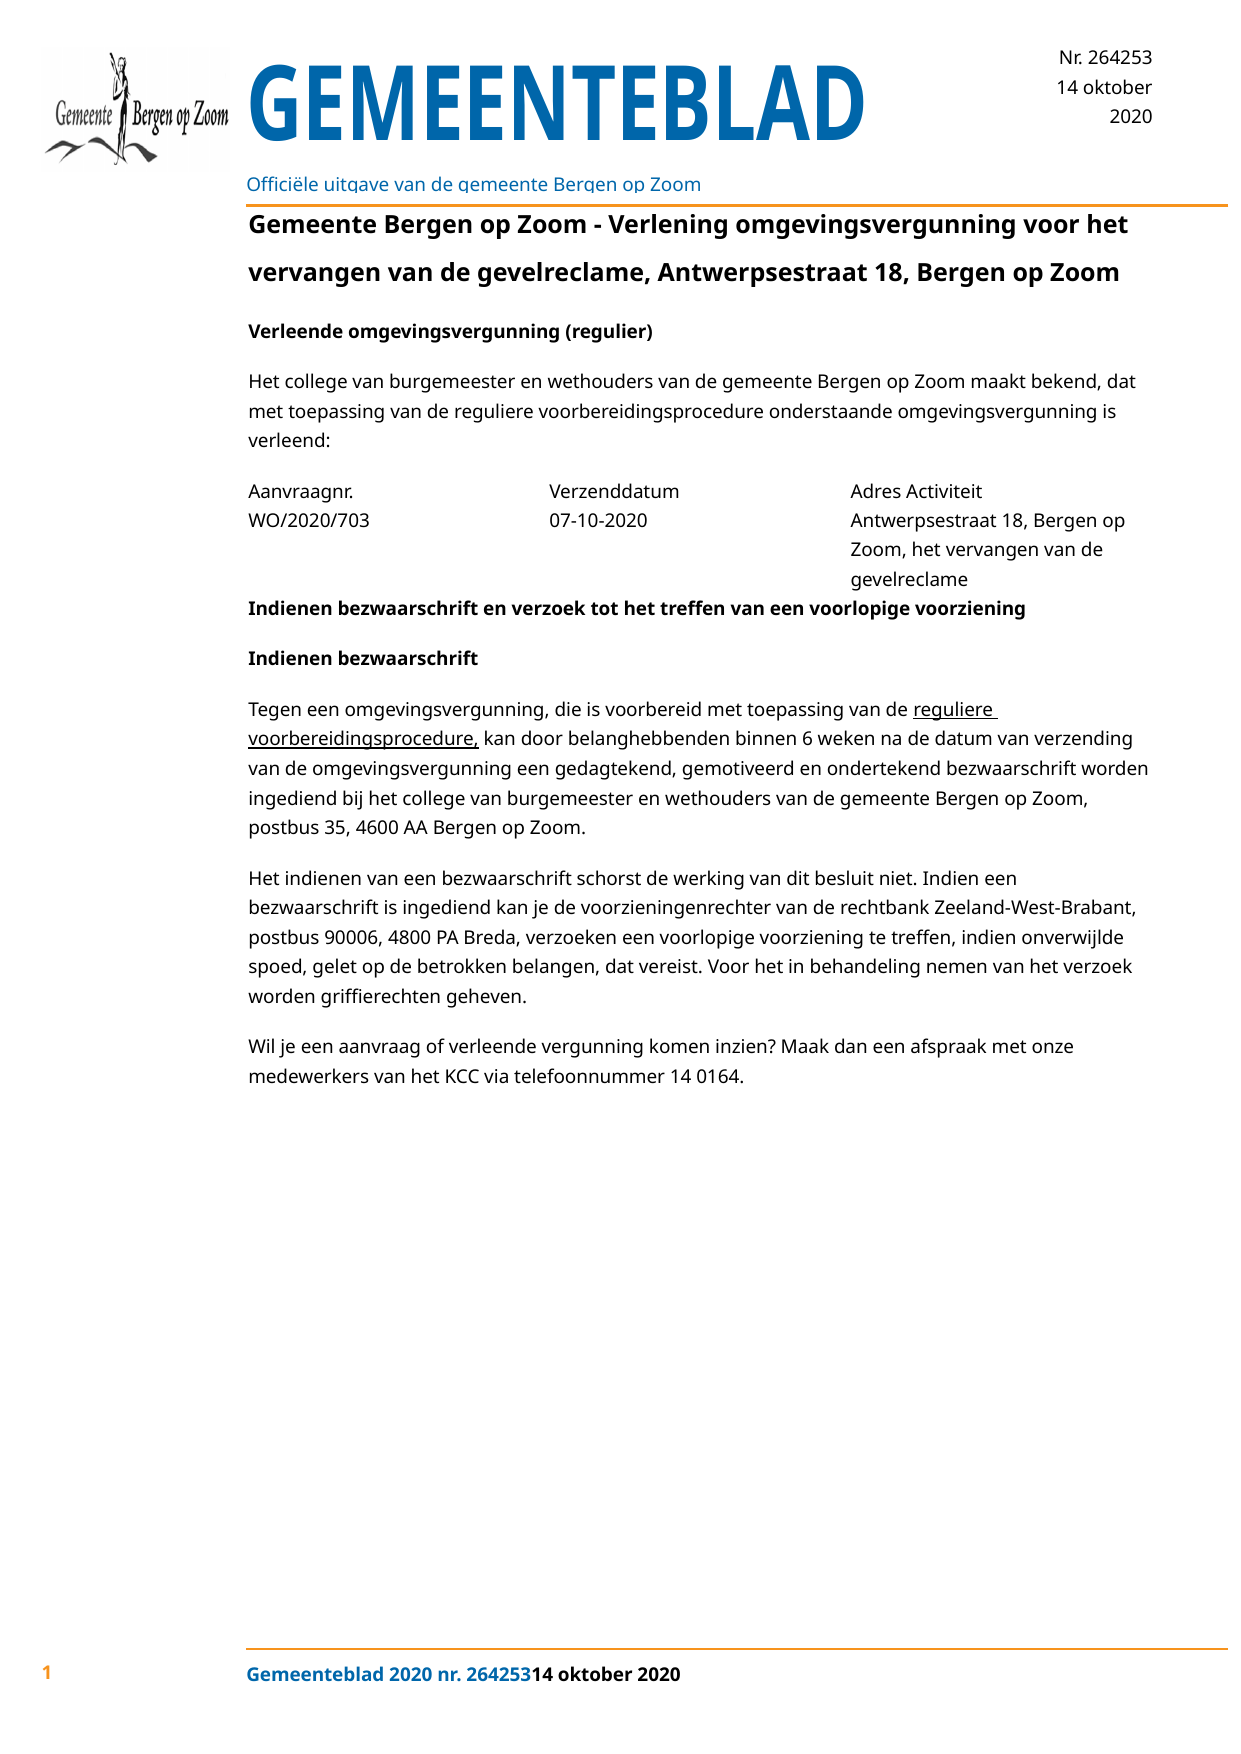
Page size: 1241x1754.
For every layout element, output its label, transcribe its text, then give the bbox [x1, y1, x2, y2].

text Wil je een aanvraag of verleende vergunning komen inzien? Maak dan een afspraak met onze medewerkers van het KCC via telefoonnummer 14 0164. [248, 1033, 1152, 1089]
table_header 07-10-2020 [549, 507, 850, 592]
text Het college van burgemeester en wethouders van de gemeente Bergen op Zoom maakt bekend, dat met toepassing van de reguliere voorbereidingsprocedure onderstaande omgevingsvergunning is verleend: [248, 368, 1152, 453]
table_header Adres Activiteit [850, 478, 1152, 504]
text Verleende omgevingsvergunning (regulier) [248, 318, 1152, 344]
text Het indienen van een bezwaarschrift schorst de werking van dit besluit niet. Indien een bezwaarschrift is ingediend kan je de voorzieningenrechter van de rechtbank Zeeland-West-Brabant, postbus 90006, 4800 PA Breda, verzoeken een voorlopige voorziening te treffen, indien onverwijlde spoed, gelet op de betrokken belangen, dat vereist. Voor het in behandeling nemen van het verzoek worden griffierechten geheven. [248, 865, 1152, 1009]
table_header Verzenddatum [549, 478, 850, 504]
table_header Aanvraagnr. [248, 478, 549, 504]
text Gemeente Bergen op Zoom - Verlening omgevingsvergunning voor het vervangen van de gevelreclame, Antwerpsestraat 18, Bergen op Zoom [248, 207, 1152, 288]
picture [41, 47, 231, 172]
text Indienen bezwaarschrift en verzoek tot het treffen van een voorlopige voorziening [248, 595, 1152, 621]
table_header Antwerpsestraat 18, Bergen op Zoom, het vervangen van de gevelreclame [850, 507, 1152, 592]
text Tegen een omgevingsvergunning, die is voorbereid met toepassing van de reguliere voorbereidingsprocedure, kan door belanghebbenden binnen 6 weken na de datum van verzending van de omgevingsvergunning een gedagtekend, gemotiveerd en ondertekend bezwaarschrift worden ingediend bij het college van burgemeester en wethouders van de gemeente Bergen op Zoom, postbus 35, 4600 AA Bergen op Zoom. [248, 696, 1152, 840]
table_header WO/2020/703 [248, 507, 549, 592]
text Indienen bezwaarschrift [248, 646, 1152, 671]
